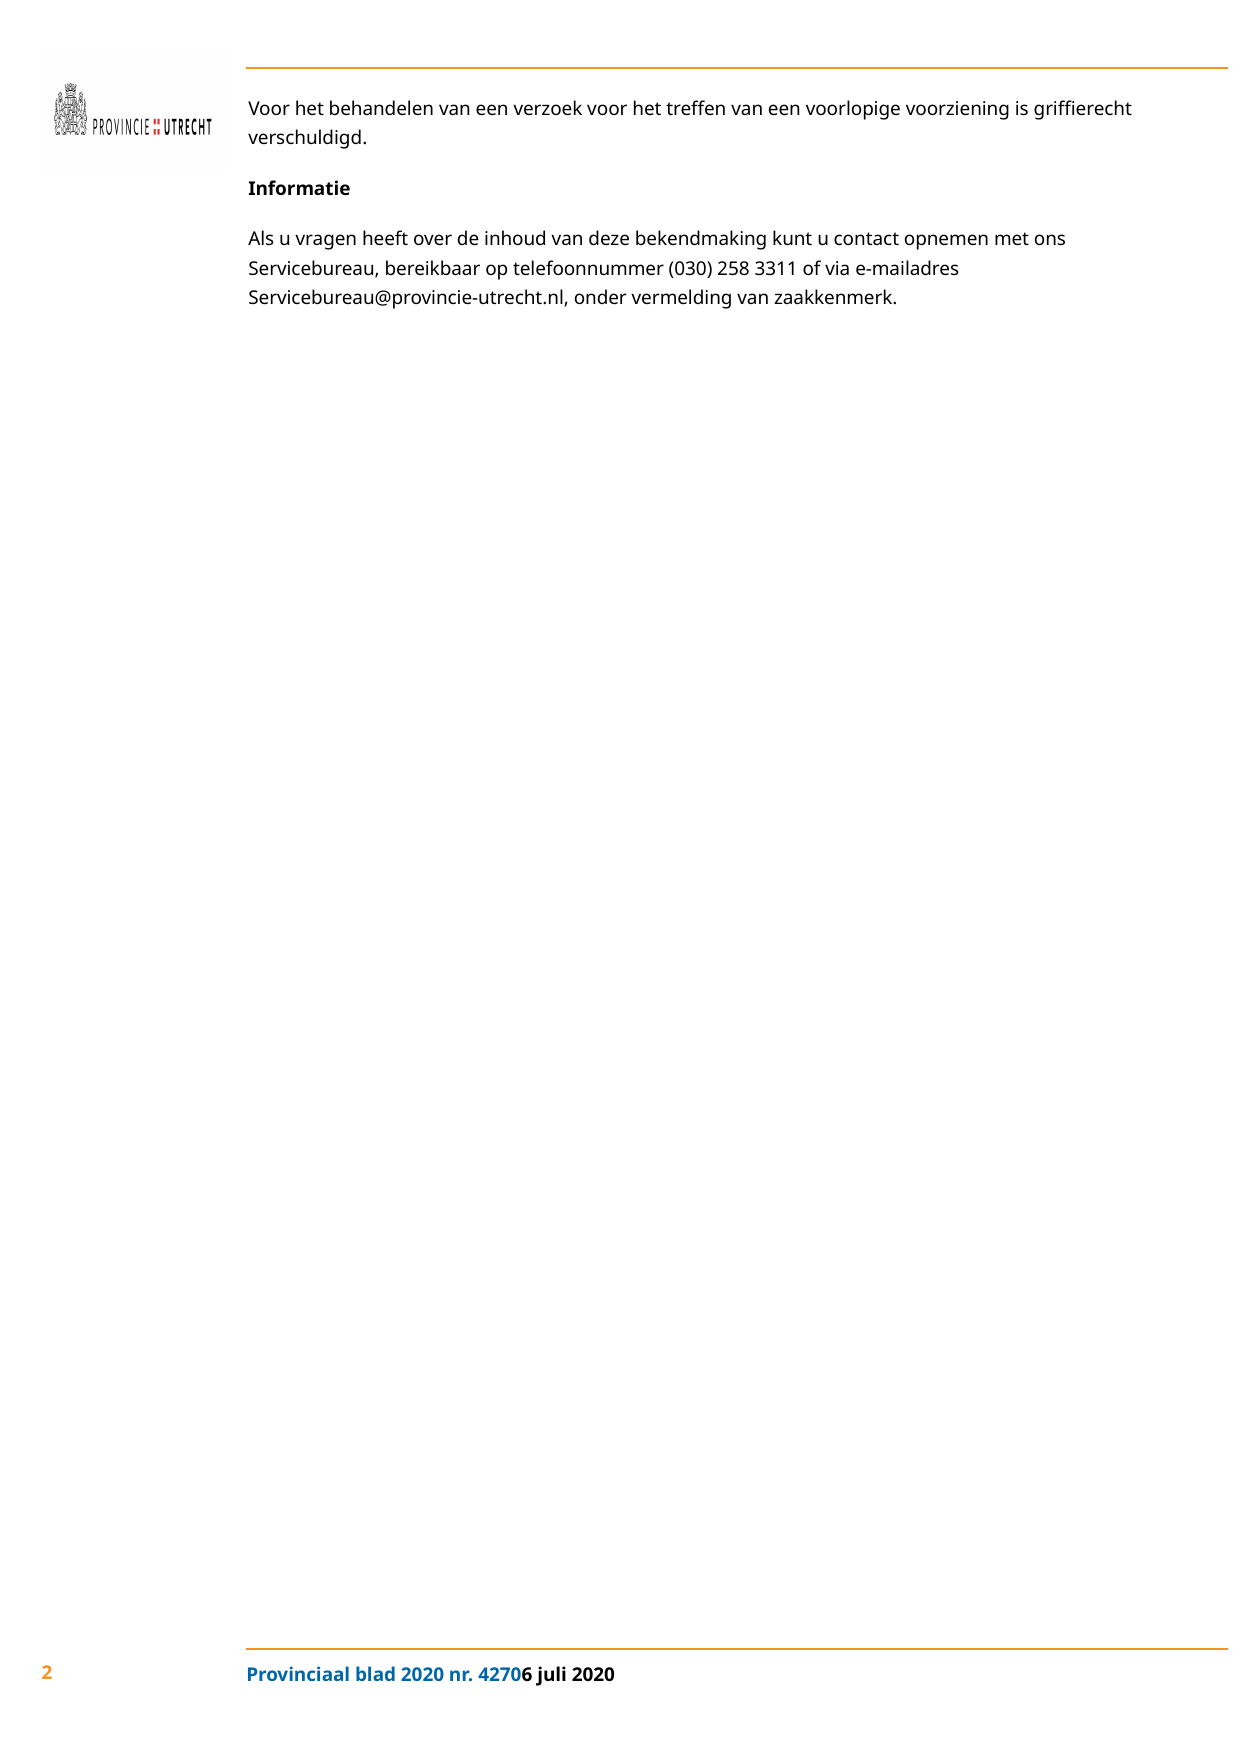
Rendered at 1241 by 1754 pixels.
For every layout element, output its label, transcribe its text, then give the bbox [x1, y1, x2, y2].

text Voor het behandelen van een verzoek voor het treffen van een voorlopige voorziening is griffierecht verschuldigd. [248, 95, 1152, 150]
text Informatie [248, 175, 1152, 201]
text Als u vragen heeft over de inhoud van deze bekendmaking kunt u contact opnemen met ons Servicebureau, bereikbaar op telefoonnummer (030) 258 3311 of via e-mailadres Servicebureau@provincie-utrecht.nl, onder vermelding van zaakkenmerk. [248, 225, 1152, 310]
picture [41, 47, 231, 172]
